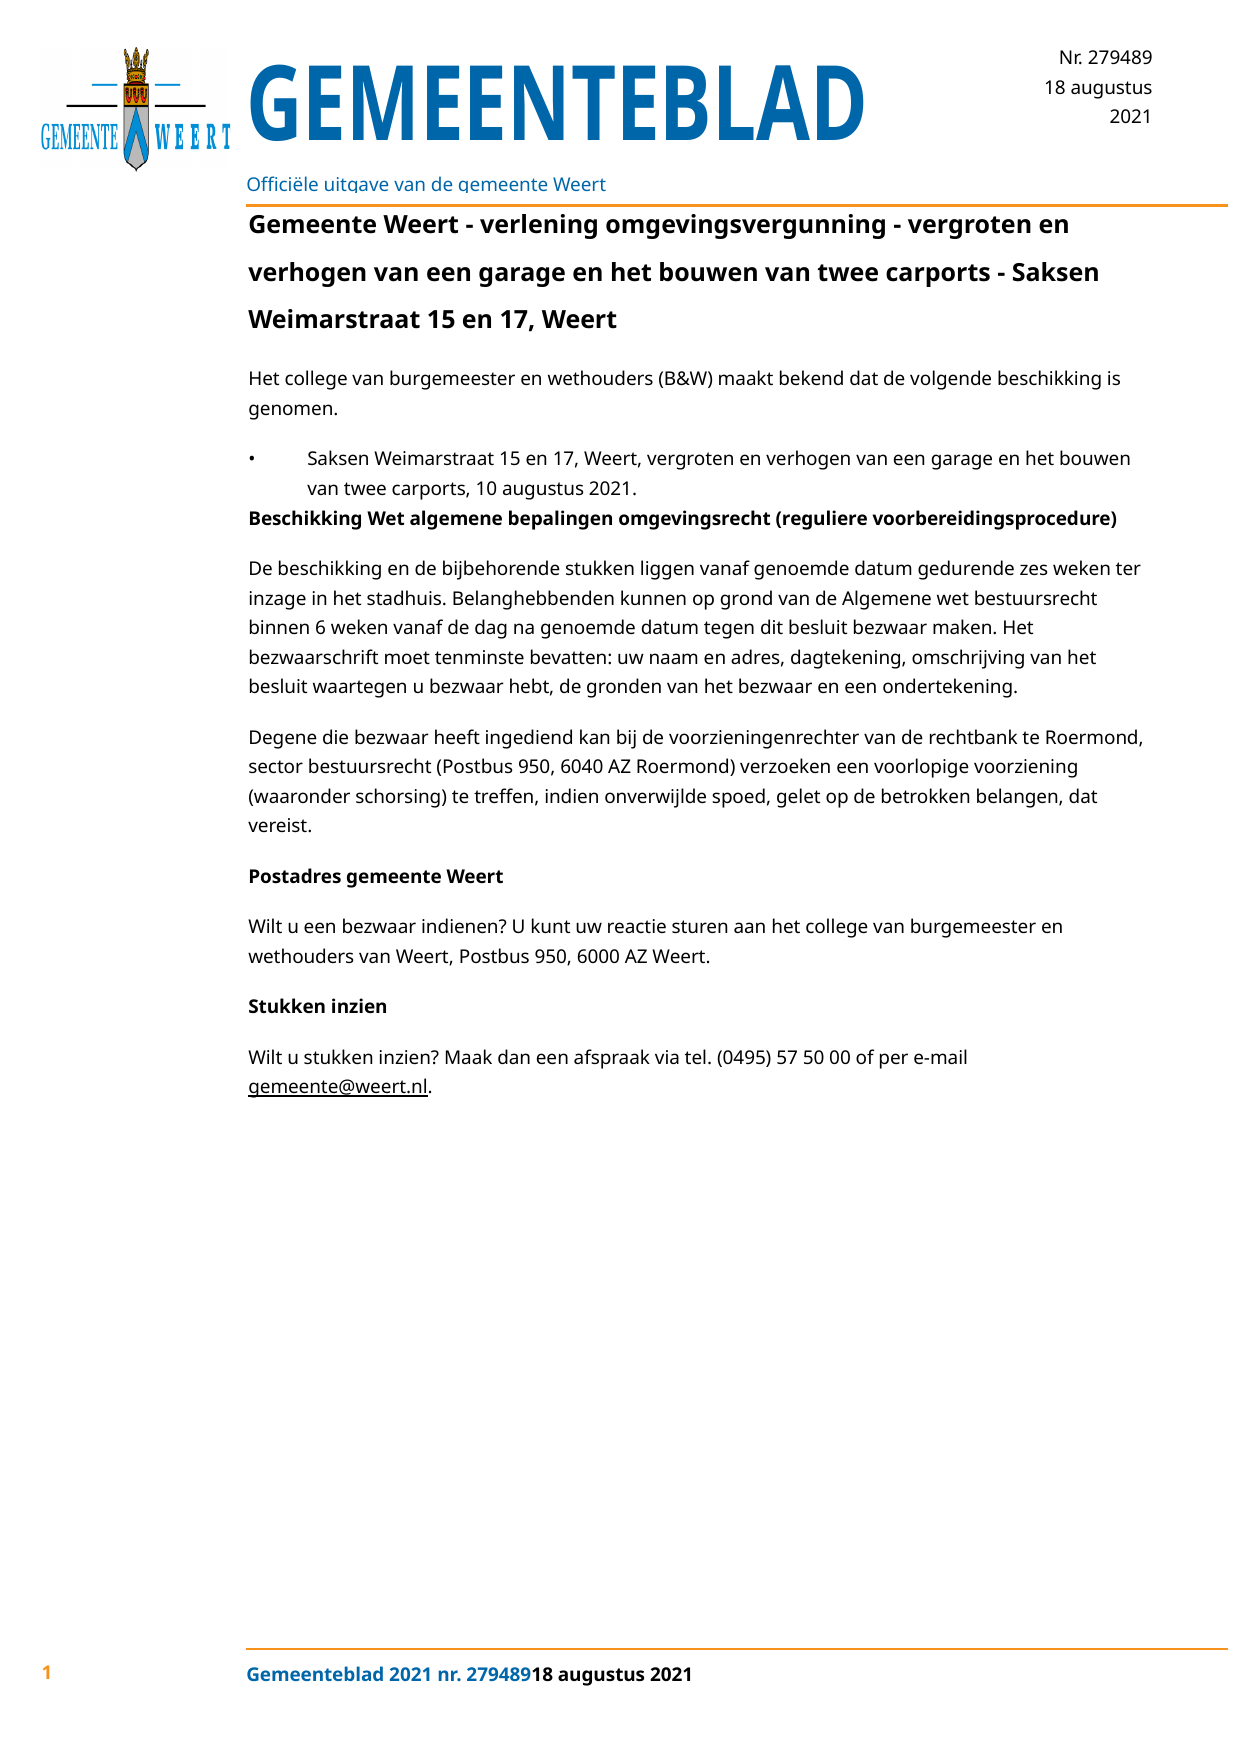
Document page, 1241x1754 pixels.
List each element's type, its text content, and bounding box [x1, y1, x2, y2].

text Degene die bezwaar heeft ingediend kan bij de voorzieningenrechter van de rechtbank te Roermond, sector bestuursrecht (Postbus 950, 6040 AZ Roermond) verzoeken een voorlopige voorziening (waaronder schorsing) te treffen, indien onverwijlde spoed, gelet op de betrokken belangen, dat vereist. [248, 724, 1152, 838]
picture [41, 47, 231, 172]
text De beschikking en de bijbehorende stukken liggen vanaf genoemde datum gedurende zes weken ter inzage in het stadhuis. Belanghebbenden kunnen op grond van de Algemene wet bestuursrecht binnen 6 weken vanaf de dag na genoemde datum tegen dit besluit bezwaar maken. Het bezwaarschrift moet tenminste bevatten: uw naam en adres, dagtekening, omschrijving van het besluit waartegen u bezwaar hebt, de gronden van het bezwaar en een ondertekening. [248, 555, 1152, 699]
text Postadres gemeente Weert [248, 863, 1152, 889]
text Gemeente Weert - verlening omgevingsvergunning - vergroten en verhogen van een garage en het bouwen van twee carports - Saksen Weimarstraat 15 en 17, Weert [248, 207, 1152, 336]
text Beschikking Wet algemene bepalingen omgevingsrecht (reguliere voorbereidingsprocedure) [248, 505, 1152, 530]
text Stukken inzien [248, 993, 1152, 1019]
text Wilt u een bezwaar indienen? U kunt uw reactie sturen aan het college van burgemeester en wethouders van Weert, Postbus 950, 6000 AZ Weert. [248, 913, 1152, 969]
text Het college van burgemeester en wethouders (B&W) maakt bekend dat de volgende beschikking is genomen. [248, 366, 1152, 421]
list Saksen Weimarstraat 15 en 17, Weert, vergroten en verhogen van een garage en het bouwen van twee carports, 10 augustus 2021. [248, 446, 1152, 501]
text Wilt u stukken inzien? Maak dan een afspraak via tel. (0495) 57 50 00 of per e-mail gemeente@weert.nl. [248, 1044, 1152, 1099]
